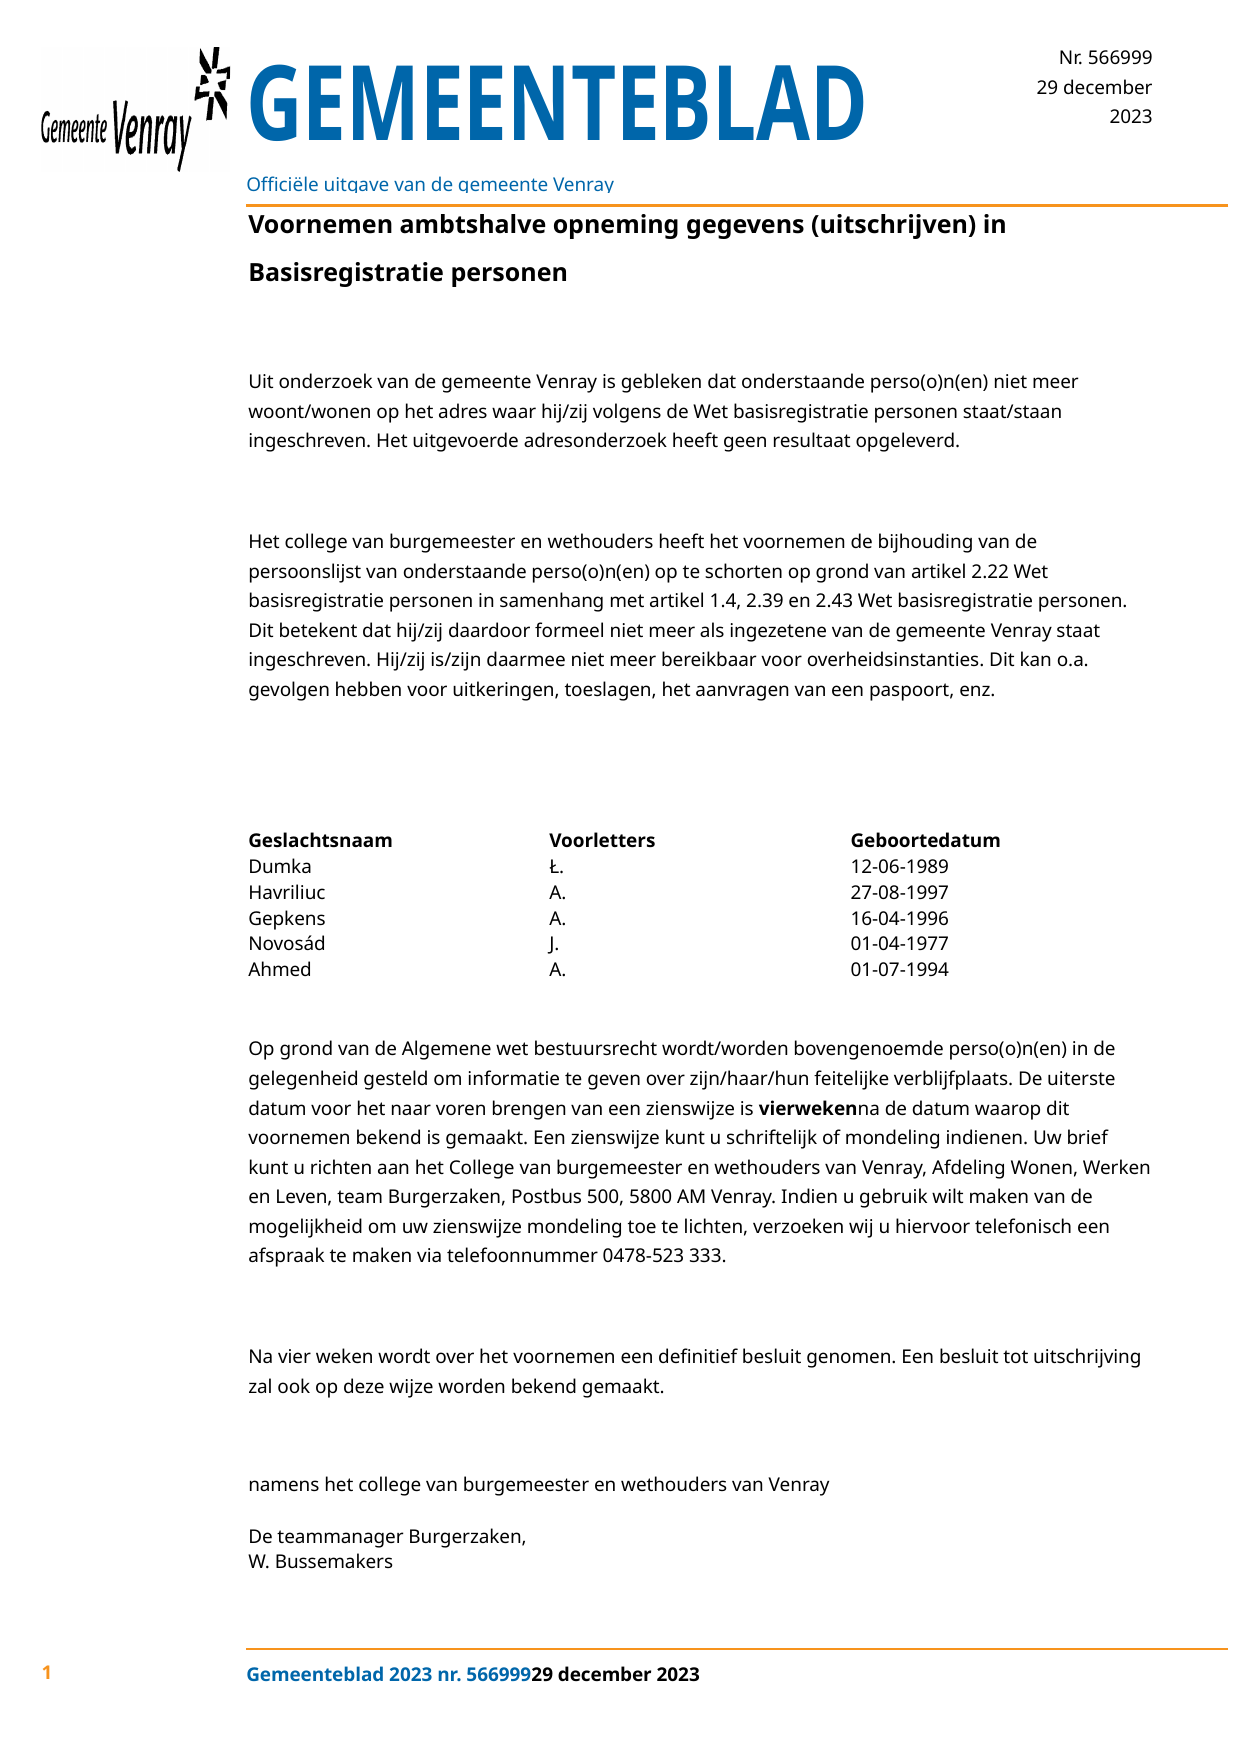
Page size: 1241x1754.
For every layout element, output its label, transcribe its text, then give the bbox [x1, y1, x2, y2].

picture [41, 47, 231, 172]
text Op grond van de Algemene wet bestuursrecht wordt/worden bovengenoemde perso(o)n(en) in de gelegenheid gesteld om informatie te geven over zijn/haar/hun feitelijke verblijfplaats. De uiterste datum voor het naar voren brengen van een zienswijze is vierwekenna de datum waarop dit voornemen bekend is gemaakt. Een zienswijze kunt u schriftelijk of mondeling indienen. Uw brief kunt u richten aan het College van burgemeester en wethouders van Venray, Afdeling Wonen, Werken en Leven, team Burgerzaken, Postbus 500, 5800 AM Venray. Indien u gebruik wilt maken van de mogelijkheid om uw zienswijze mondeling toe te lichten, verzoeken wij u hiervoor telefonisch een afspraak te maken via telefoonnummer 0478-523 333. [248, 1036, 1152, 1268]
table_cell 01-07-1994 [850, 956, 1152, 982]
table_header Geboortedatum [850, 828, 1152, 853]
table_cell 27-08-1997 [850, 879, 1152, 905]
table_cell A. [549, 879, 850, 905]
table_cell Novosád [248, 931, 549, 956]
table_cell 16-04-1996 [850, 905, 1152, 931]
text W. Bussemakers [248, 1548, 1152, 1574]
text namens het college van burgemeester en wethouders van Venray [248, 1471, 1152, 1497]
table_header Voorletters [549, 828, 850, 853]
table_cell J. [549, 931, 850, 956]
table_cell 12-06-1989 [850, 853, 1152, 879]
text Na vier weken wordt over het voornemen een definitief besluit genomen. Een besluit tot uitschrijving zal ook op deze wijze worden bekend gemaakt. [248, 1343, 1152, 1399]
text Uit onderzoek van de gemeente Venray is gebleken dat onderstaande perso(o)n(en) niet meer woont/wonen op het adres waar hij/zij volgens de Wet basisregistratie personen staat/staan ingeschreven. Het uitgevoerde adresonderzoek heeft geen resultaat opgeleverd. [248, 368, 1152, 453]
table_cell 01-04-1977 [850, 931, 1152, 956]
text Het college van burgemeester en wethouders heeft het voornemen de bijhouding van de persoonslijst van onderstaande perso(o)n(en) op te schorten op grond van artikel 2.22 Wet basisregistratie personen in samenhang met artikel 1.4, 2.39 en 2.43 Wet basisregistratie personen. Dit betekent dat hij/zij daardoor formeel niet meer als ingezetene van de gemeente Venray staat ingeschreven. Hij/zij is/zijn daarmee niet meer bereikbaar voor overheidsinstanties. Dit kan o.a. gevolgen hebben voor uitkeringen, toeslagen, het aanvragen van een paspoort, enz. [248, 528, 1152, 702]
table_cell Dumka [248, 853, 549, 879]
table_cell Gepkens [248, 905, 549, 931]
table_cell Havriliuc [248, 879, 549, 905]
table_cell A. [549, 905, 850, 931]
table_cell Ł. [549, 853, 850, 879]
table_cell A. [549, 956, 850, 982]
table_cell Ahmed [248, 956, 549, 982]
text De teammanager Burgerzaken, [248, 1523, 1152, 1548]
text Voornemen ambtshalve opneming gegevens (uitschrijven) in Basisregistratie personen [248, 207, 1152, 288]
table_header Geslachtsnaam [248, 828, 549, 853]
